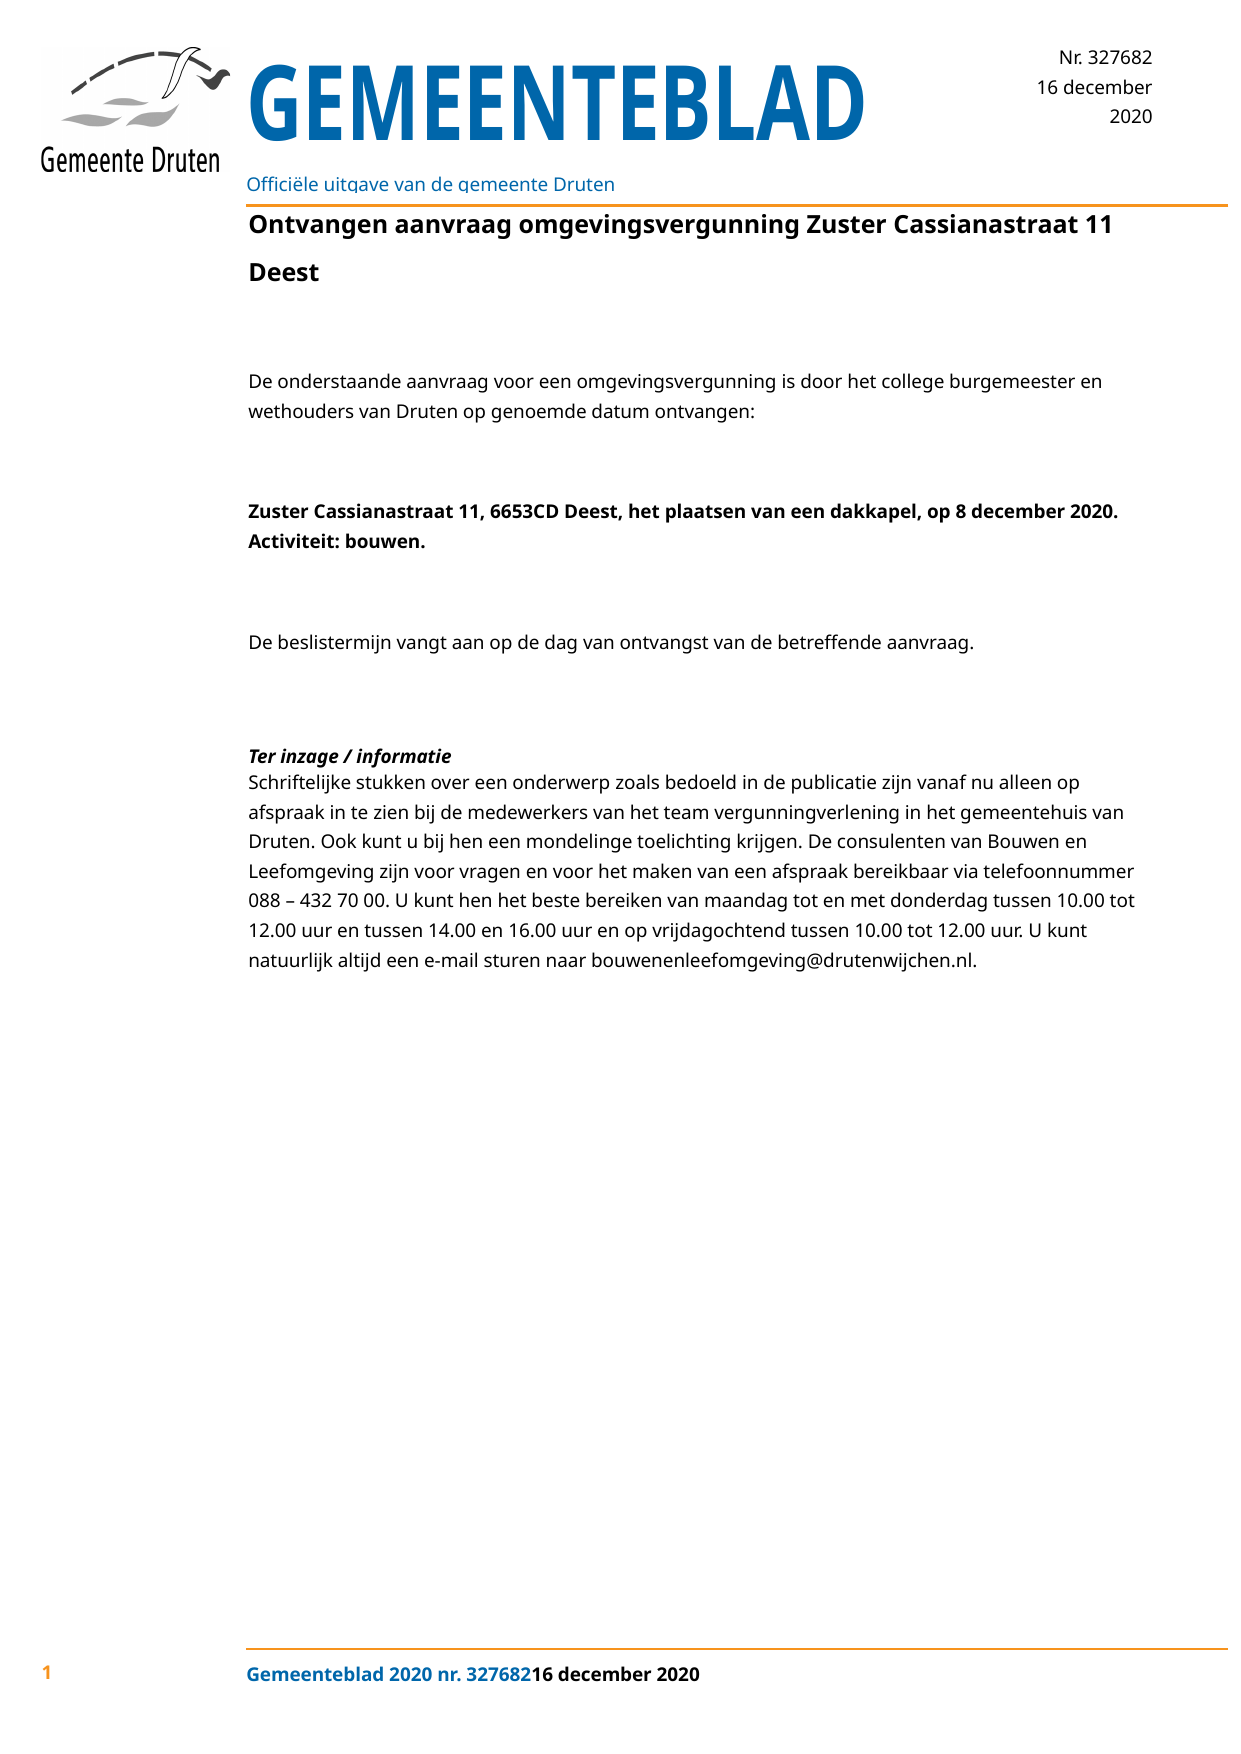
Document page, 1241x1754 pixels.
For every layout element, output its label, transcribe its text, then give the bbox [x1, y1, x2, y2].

text Zuster Cassianastraat 11, 6653CD Deest, het plaatsen van een dakkapel, op 8 december 2020. Activiteit: bouwen. [248, 499, 1152, 554]
text Schriftelijke stukken over een onderwerp zoals bedoeld in de publicatie zijn vanaf nu alleen op afspraak in te zien bij de medewerkers van het team vergunningverlening in het gemeentehuis van Druten. Ook kunt u bij hen een mondelinge toelichting krijgen. De consulenten van Bouwen en Leefomgeving zijn voor vragen en voor het maken van een afspraak bereikbaar via telefoonnummer 088 – 432 70 00. U kunt hen het beste bereiken van maandag tot en met donderdag tussen 10.00 tot 12.00 uur en tussen 14.00 en 16.00 uur en op vrijdagochtend tussen 10.00 tot 12.00 uur. U kunt natuurlijk altijd een e-mail sturen naar bouwenenleefomgeving@drutenwijchen.nl. [248, 769, 1152, 972]
text De beslistermijn vangt aan op de dag van ontvangst van de betreffende aanvraag. [248, 629, 1152, 655]
text De onderstaande aanvraag voor een omgevingsvergunning is door het college burgemeester en wethouders van Druten op genoemde datum ontvangen: [248, 368, 1152, 424]
text Ontvangen aanvraag omgevingsvergunning Zuster Cassianastraat 11 Deest [248, 207, 1152, 288]
text Ter inzage / informatie [248, 743, 1152, 769]
picture [41, 47, 231, 172]
